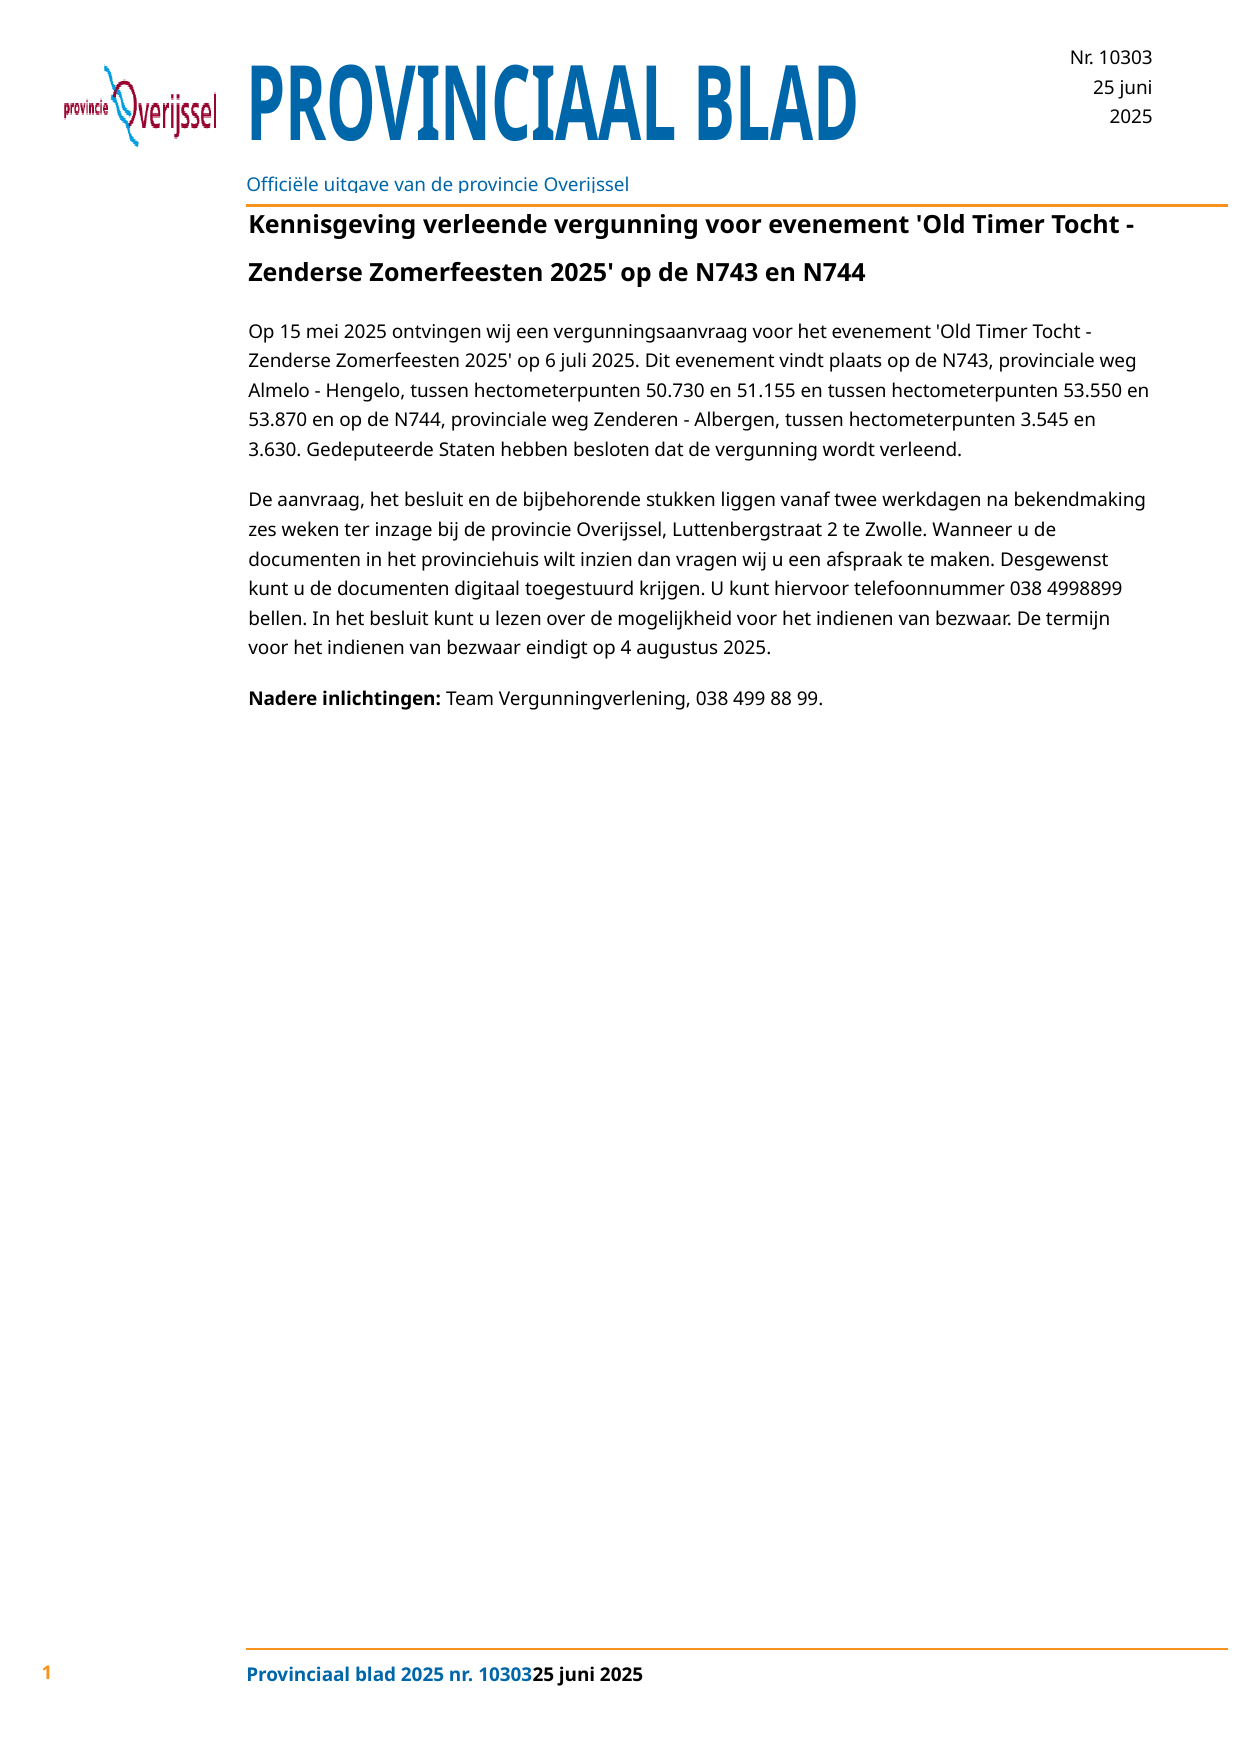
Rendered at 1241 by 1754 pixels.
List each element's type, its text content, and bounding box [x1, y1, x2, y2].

picture [41, 47, 231, 172]
text Nadere inlichtingen: Team Vergunningverlening, 038 499 88 99. [248, 685, 1152, 711]
text Op 15 mei 2025 ontvingen wij een vergunningsaanvraag voor het evenement 'Old Timer Tocht - Zenderse Zomerfeesten 2025' op 6 juli 2025. Dit evenement vindt plaats op de N743, provinciale weg Almelo - Hengelo, tussen hectometerpunten 50.730 en 51.155 en tussen hectometerpunten 53.550 en 53.870 en op de N744, provinciale weg Zenderen - Albergen, tussen hectometerpunten 3.545 en 3.630. Gedeputeerde Staten hebben besloten dat de vergunning wordt verleend. [248, 318, 1152, 462]
text De aanvraag, het besluit en de bijbehorende stukken liggen vanaf twee werkdagen na bekendmaking zes weken ter inzage bij de provincie Overijssel, Luttenbergstraat 2 te Zwolle. Wanneer u de documenten in het provinciehuis wilt inzien dan vragen wij u een afspraak te maken. Desgewenst kunt u de documenten digitaal toegestuurd krijgen. U kunt hiervoor telefoonnummer 038 4998899 bellen. In het besluit kunt u lezen over de mogelijkheid voor het indienen van bezwaar. De termijn voor het indienen van bezwaar eindigt op 4 augustus 2025. [248, 487, 1152, 660]
text Kennisgeving verleende vergunning voor evenement 'Old Timer Tocht - Zenderse Zomerfeesten 2025' op de N743 en N744 [248, 207, 1152, 288]
